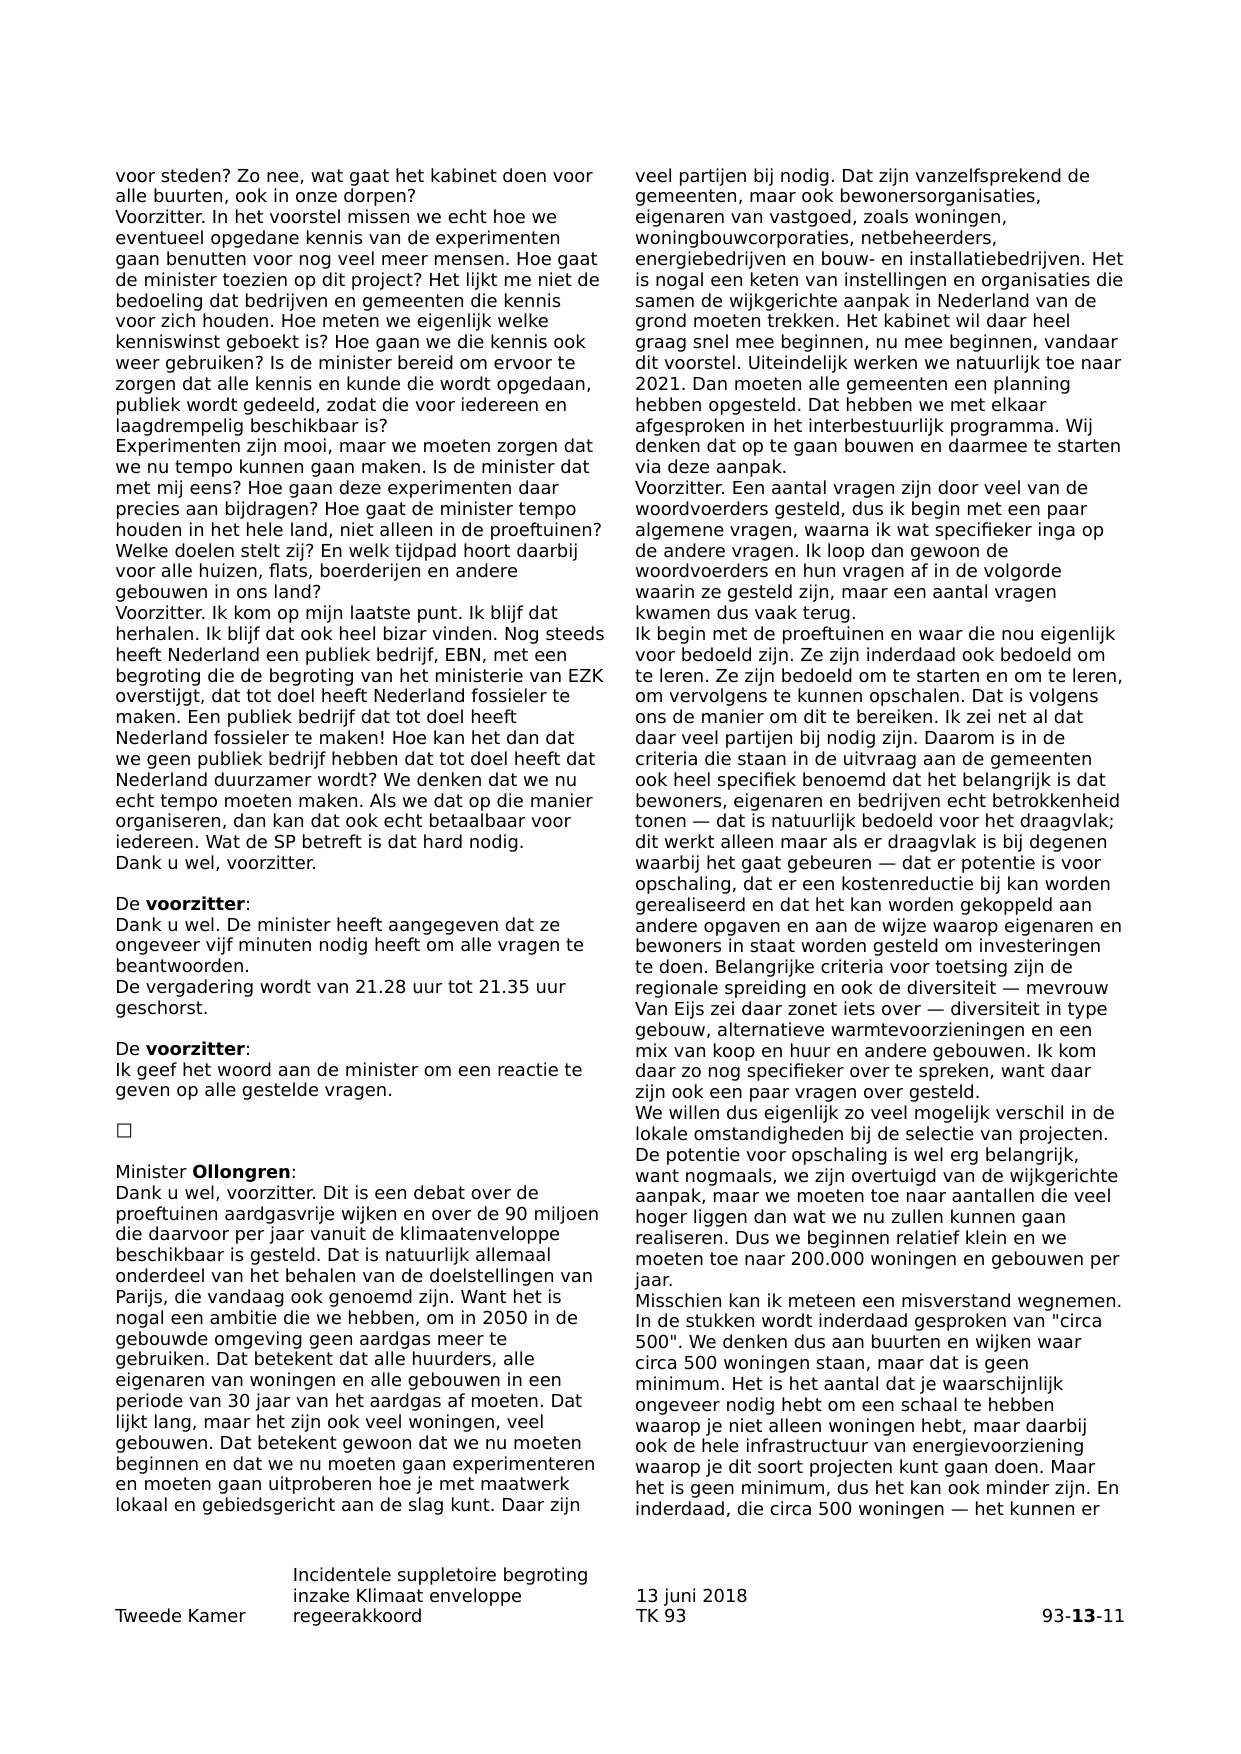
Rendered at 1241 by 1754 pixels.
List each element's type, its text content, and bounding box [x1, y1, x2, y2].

text voor steden? Zo nee, wat gaat het kabinet doen voor alle buurten, ook in onze dorpen? [115, 165, 605, 207]
text ⬜ [115, 1121, 605, 1142]
text Dank u wel. De minister heeft aangegeven dat ze ongeveer vijf minuten nodig heeft om alle vragen te beantwoorden. [115, 914, 605, 977]
text We willen dus eigenlijk zo veel mogelijk verschil in de lokale omstandigheden bij de selectie van projecten. De potentie voor opschaling is wel erg belangrijk, want nogmaals, we zijn overtuigd van de wijkgerichte aanpak, maar we moeten toe naar aantallen die veel hoger liggen dan wat we nu zullen kunnen gaan realiseren. Dus we beginnen relatief klein en we moeten toe naar 200.000 woningen en gebouwen per jaar. [635, 1103, 1125, 1290]
text De vergadering wordt van 21.28 uur tot 21.35 uur geschorst. [115, 977, 605, 1018]
text De voorzitter: [115, 1038, 605, 1059]
text Voorzitter. In het voorstel missen we echt hoe we eventueel opgedane kennis van de experimenten gaan benutten voor nog veel meer mensen. Hoe gaat de minister toezien op dit project? Het lijkt me niet de bedoeling dat bedrijven en gemeenten die kennis voor zich houden. Hoe meten we eigenlijk welke kenniswinst geboekt is? Hoe gaan we die kennis ook weer gebruiken? Is de minister bereid om ervoor te zorgen dat alle kennis en kunde die wordt opgedaan, publiek wordt gedeeld, zodat die voor iedereen en laagdrempelig beschikbaar is? [115, 207, 605, 436]
text Misschien kan ik meteen een misverstand wegnemen. In de stukken wordt inderdaad gesproken van "circa 500". We denken dus aan buurten en wijken waar circa 500 woningen staan, maar dat is geen minimum. Het is het aantal dat je waarschijnlijk ongeveer nodig hebt om een schaal te hebben waarop je niet alleen woningen hebt, maar daarbij ook de hele infrastructuur van energievoorziening waarop je dit soort projecten kunt gaan doen. Maar het is geen minimum, dus het kan ook minder zijn. En inderdaad, die circa 500 woningen — het kunnen er [635, 1290, 1125, 1519]
text veel partijen bij nodig. Dat zijn vanzelfsprekend de gemeenten, maar ook bewonersorganisaties, eigenaren van vastgoed, zoals woningen, woningbouwcorporaties, netbeheerders, energiebedrijven en bouw- en installatiebedrijven. Het is nogal een keten van instellingen en organisaties die samen de wijkgerichte aanpak in Nederland van de grond moeten trekken. Het kabinet wil daar heel graag snel mee beginnen, nu mee beginnen, vandaar dit voorstel. Uiteindelijk werken we natuurlijk toe naar 2021. Dan moeten alle gemeenten een planning hebben opgesteld. Dat hebben we met elkaar afgesproken in het interbestuurlijk programma. Wij denken dat op te gaan bouwen en daarmee te starten via deze aanpak. [635, 165, 1125, 478]
text Experimenten zijn mooi, maar we moeten zorgen dat we nu tempo kunnen gaan maken. Is de minister dat met mij eens? Hoe gaan deze experimenten daar precies aan bijdragen? Hoe gaat de minister tempo houden in het hele land, niet alleen in de proeftuinen? Welke doelen stelt zij? En welk tijdpad hoort daarbij voor alle huizen, flats, boerderijen en andere gebouwen in ons land? [115, 436, 605, 603]
text Minister Ollongren: [115, 1162, 605, 1182]
text Ik geef het woord aan de minister om een reactie te geven op alle gestelde vragen. [115, 1059, 605, 1101]
text Dank u wel, voorzitter. [115, 853, 605, 874]
text Voorzitter. Een aantal vragen zijn door veel van de woordvoerders gesteld, dus ik begin met een paar algemene vragen, waarna ik wat specifieker inga op de andere vragen. Ik loop dan gewoon de woordvoerders en hun vragen af in de volgorde waarin ze gesteld zijn, maar een aantal vragen kwamen dus vaak terug. [635, 478, 1125, 624]
text De voorzitter: [115, 894, 605, 914]
text Voorzitter. Ik kom op mijn laatste punt. Ik blijf dat herhalen. Ik blijf dat ook heel bizar vinden. Nog steeds heeft Nederland een publiek bedrijf, EBN, met een begroting die de begroting van het ministerie van EZK overstijgt, dat tot doel heeft Nederland fossieler te maken. Een publiek bedrijf dat tot doel heeft Nederland fossieler te maken! Hoe kan het dan dat we geen publiek bedrijf hebben dat tot doel heeft dat Nederland duurzamer wordt? We denken dat we nu echt tempo moeten maken. Als we dat op die manier organiseren, dan kan dat ook echt betaalbaar voor iedereen. Wat de SP betreft is dat hard nodig. [115, 603, 605, 853]
text Ik begin met de proeftuinen en waar die nou eigenlijk voor bedoeld zijn. Ze zijn inderdaad ook bedoeld om te leren. Ze zijn bedoeld om te starten en om te leren, om vervolgens te kunnen opschalen. Dat is volgens ons de manier om dit te bereiken. Ik zei net al dat daar veel partijen bij nodig zijn. Daarom is in de criteria die staan in de uitvraag aan de gemeenten ook heel specifiek benoemd dat het belangrijk is dat bewoners, eigenaren en bedrijven echt betrokkenheid tonen — dat is natuurlijk bedoeld voor het draagvlak; dit werkt alleen maar als er draagvlak is bij degenen waarbij het gaat gebeuren — dat er potentie is voor opschaling, dat er een kostenreductie bij kan worden gerealiseerd en dat het kan worden gekoppeld aan andere opgaven en aan de wijze waarop eigenaren en bewoners in staat worden gesteld om investeringen te doen. Belangrijke criteria voor toetsing zijn de regionale spreiding en ook de diversiteit — mevrouw Van Eijs zei daar zonet iets over — diversiteit in type gebouw, alternatieve warmtevoorzieningen en een mix van koop en huur en andere gebouwen. Ik kom daar zo nog specifieker over te spreken, want daar zijn ook een paar vragen over gesteld. [635, 624, 1125, 1103]
text Dank u wel, voorzitter. Dit is een debat over de proeftuinen aardgasvrije wijken en over de 90 miljoen die daarvoor per jaar vanuit de klimaatenveloppe beschikbaar is gesteld. Dat is natuurlijk allemaal onderdeel van het behalen van de doelstellingen van Parijs, die vandaag ook genoemd zijn. Want het is nogal een ambitie die we hebben, om in 2050 in de gebouwde omgeving geen aardgas meer te gebruiken. Dat betekent dat alle huurders, alle eigenaren van woningen en alle gebouwen in een periode van 30 jaar van het aardgas af moeten. Dat lijkt lang, maar het zijn ook veel woningen, veel gebouwen. Dat betekent gewoon dat we nu moeten beginnen en dat we nu moeten gaan experimenteren en moeten gaan uitproberen hoe je met maatwerk lokaal en gebiedsgericht aan de slag kunt. Daar zijn [115, 1182, 605, 1516]
